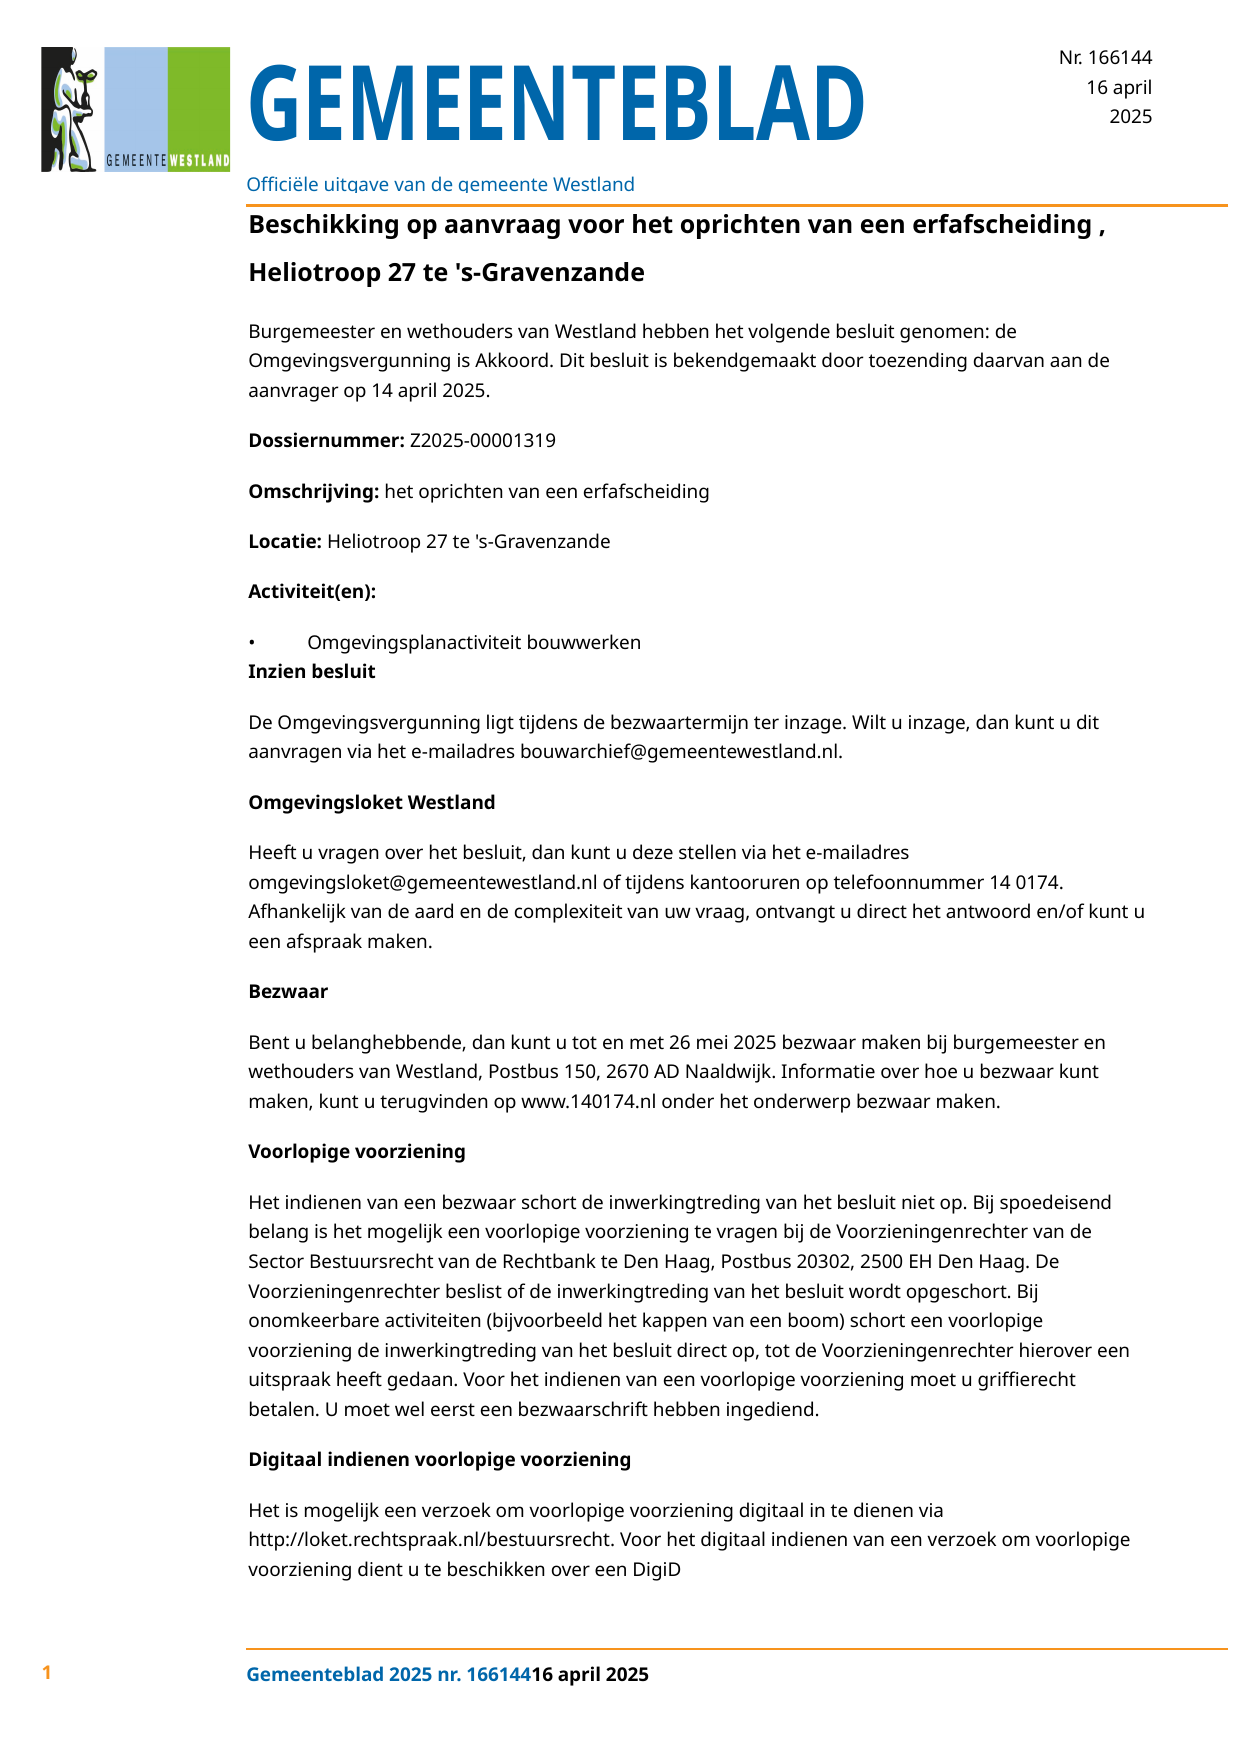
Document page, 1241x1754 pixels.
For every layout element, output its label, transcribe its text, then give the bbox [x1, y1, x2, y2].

text Bezwaar [248, 979, 1152, 1004]
text Voorlopige voorziening [248, 1139, 1152, 1164]
text Bent u belanghebbende, dan kunt u tot en met 26 mei 2025 bezwaar maken bij burgemeester en wethouders van Westland, Postbus 150, 2670 AD Naaldwijk. Informatie over hoe u bezwaar kunt maken, kunt u terugvinden op www.140174.nl onder het onderwerp bezwaar maken. [248, 1029, 1152, 1114]
text Het indienen van een bezwaar schort de inwerkingtreding van het besluit niet op. Bij spoedeisend belang is het mogelijk een voorlopige voorziening te vragen bij de Voorzieningenrechter van de Sector Bestuursrecht van de Rechtbank te Den Haag, Postbus 20302, 2500 EH Den Haag. De Voorzieningenrechter beslist of de inwerkingtreding van het besluit wordt opgeschort. Bij onomkeerbare activiteiten (bijvoorbeeld het kappen van een boom) schort een voorlopige voorziening de inwerkingtreding van het besluit direct op, tot de Voorzieningenrechter hierover een uitspraak heeft gedaan. Voor het indienen van een voorlopige voorziening moet u griffierecht betalen. U moet wel eerst een bezwaarschrift hebben ingediend. [248, 1189, 1152, 1422]
text Inzien besluit [248, 659, 1152, 684]
text Digitaal indienen voorlopige voorziening [248, 1447, 1152, 1472]
text Beschikking op aanvraag voor het oprichten van een erfafscheiding , Heliotroop 27 te 's-Gravenzande [248, 207, 1152, 288]
text Dossiernummer: Z2025-00001319 [248, 427, 1152, 453]
text Omschrijving: het oprichten van een erfafscheiding [248, 478, 1152, 504]
picture [41, 47, 231, 172]
list Omgevingsplanactiviteit bouwwerken [248, 629, 1152, 655]
text Locatie: Heliotroop 27 te 's-Gravenzande [248, 528, 1152, 554]
text Burgemeester en wethouders van Westland hebben het volgende besluit genomen: de Omgevingsvergunning is Akkoord. Dit besluit is bekendgemaakt door toezending daarvan aan de aanvrager op 14 april 2025. [248, 318, 1152, 403]
text Activiteit(en): [248, 579, 1152, 604]
text Omgevingsloket Westland [248, 789, 1152, 815]
text Heeft u vragen over het besluit, dan kunt u deze stellen via het e-mailadres omgevingsloket@gemeentewestland.nl of tijdens kantooruren op telefoonnummer 14 0174. Afhankelijk van de aard en de complexiteit van uw vraag, ontvangt u direct het antwoord en/of kunt u een afspraak maken. [248, 839, 1152, 954]
text De Omgevingsvergunning ligt tijdens de bezwaartermijn ter inzage. Wilt u inzage, dan kunt u dit aanvragen via het e-mailadres bouwarchief@gemeentewestland.nl. [248, 709, 1152, 764]
text Het is mogelijk een verzoek om voorlopige voorziening digitaal in te dienen via http://loket.rechtspraak.nl/bestuursrecht. Voor het digitaal indienen van een verzoek om voorlopige voorziening dient u te beschikken over een DigiD [248, 1497, 1152, 1582]
